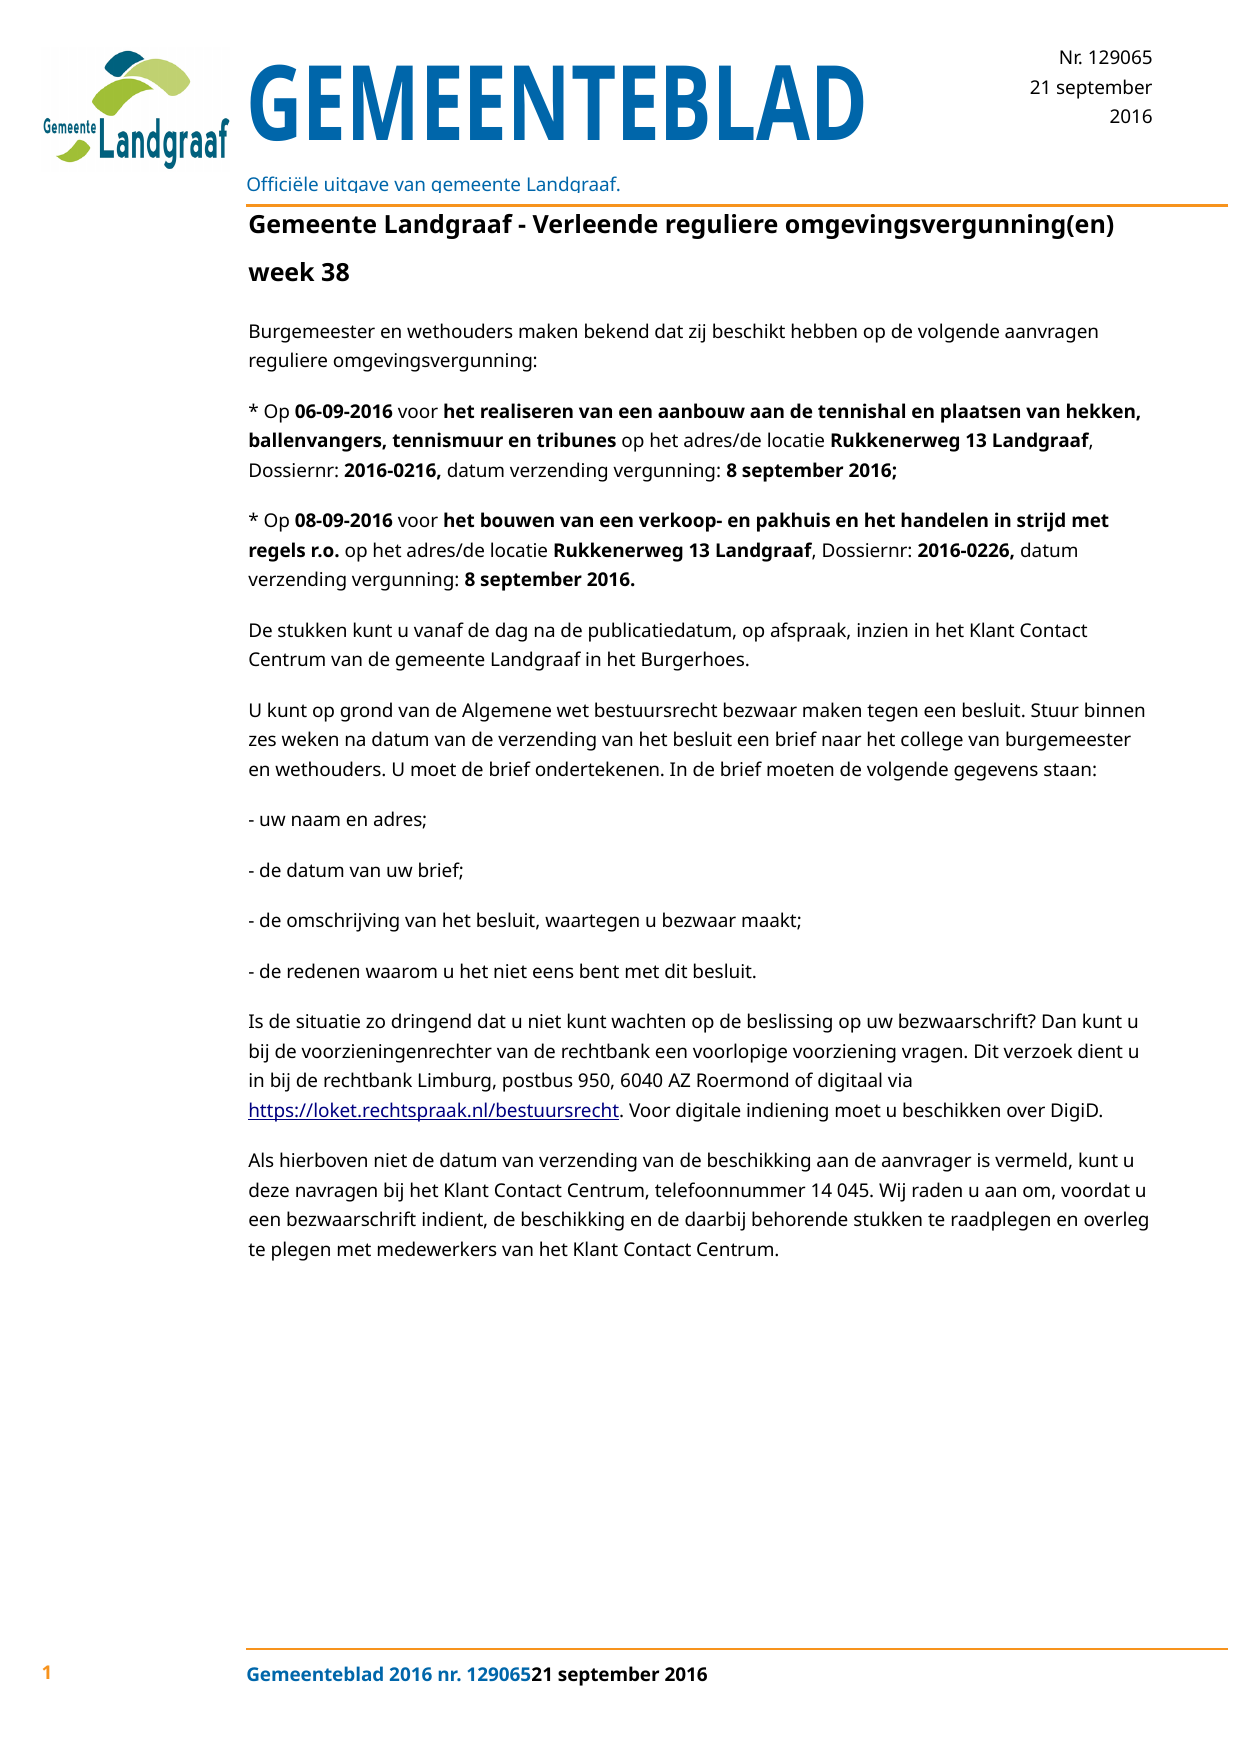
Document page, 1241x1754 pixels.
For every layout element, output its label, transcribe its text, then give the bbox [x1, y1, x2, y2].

text - de omschrijving van het besluit, waartegen u bezwaar maakt; [248, 907, 1152, 933]
text Burgemeester en wethouders maken bekend dat zij beschikt hebben op de volgende aanvragen reguliere omgevingsvergunning: [248, 318, 1152, 373]
text - uw naam en adres; [248, 807, 1152, 832]
text De stukken kunt u vanaf de dag na de publicatiedatum, op afspraak, inzien in het Klant Contact Centrum van de gemeente Landgraaf in het Burgerhoes. [248, 617, 1152, 672]
text Gemeente Landgraaf - Verleende reguliere omgevingsvergunning(en) week 38 [248, 207, 1152, 288]
text U kunt op grond van de Algemene wet bestuursrecht bezwaar maken tegen een besluit. Stuur binnen zes weken na datum van de verzending van het besluit een brief naar het college van burgemeester en wethouders. U moet de brief ondertekenen. In de brief moeten de volgende gegevens staan: [248, 697, 1152, 782]
text Als hierboven niet de datum van verzending van de beschikking aan de aanvrager is vermeld, kunt u deze navragen bij het Klant Contact Centrum, telefoonnummer 14 045. Wij raden u aan om, voordat u een bezwaarschrift indient, de beschikking en de daarbij behorende stukken te raadplegen en overleg te plegen met medewerkers van het Klant Contact Centrum. [248, 1147, 1152, 1262]
text - de redenen waarom u het niet eens bent met dit besluit. [248, 958, 1152, 984]
text * Op 06-09-2016 voor het realiseren van een aanbouw aan de tennishal en plaatsen van hekken, ballenvangers, tennismuur en tribunes op het adres/de locatie Rukkenerweg 13 Landgraaf, Dossiernr: 2016-0216, datum verzending vergunning: 8 september 2016; [248, 398, 1152, 483]
text - de datum van uw brief; [248, 857, 1152, 883]
picture [41, 47, 231, 172]
text * Op 08-09-2016 voor het bouwen van een verkoop- en pakhuis en het handelen in strijd met regels r.o. op het adres/de locatie Rukkenerweg 13 Landgraaf, Dossiernr: 2016-0226, datum verzending vergunning: 8 september 2016. [248, 507, 1152, 592]
text Is de situatie zo dringend dat u niet kunt wachten op de beslissing op uw bezwaarschrift? Dan kunt u bij de voorzieningenrechter van de rechtbank een voorlopige voorziening vragen. Dit verzoek dient u in bij de rechtbank Limburg, postbus 950, 6040 AZ Roermond of digitaal via https://loket.rechtspraak.nl/bestuursrecht. Voor digitale indiening moet u beschikken over DigiD. [248, 1008, 1152, 1123]
